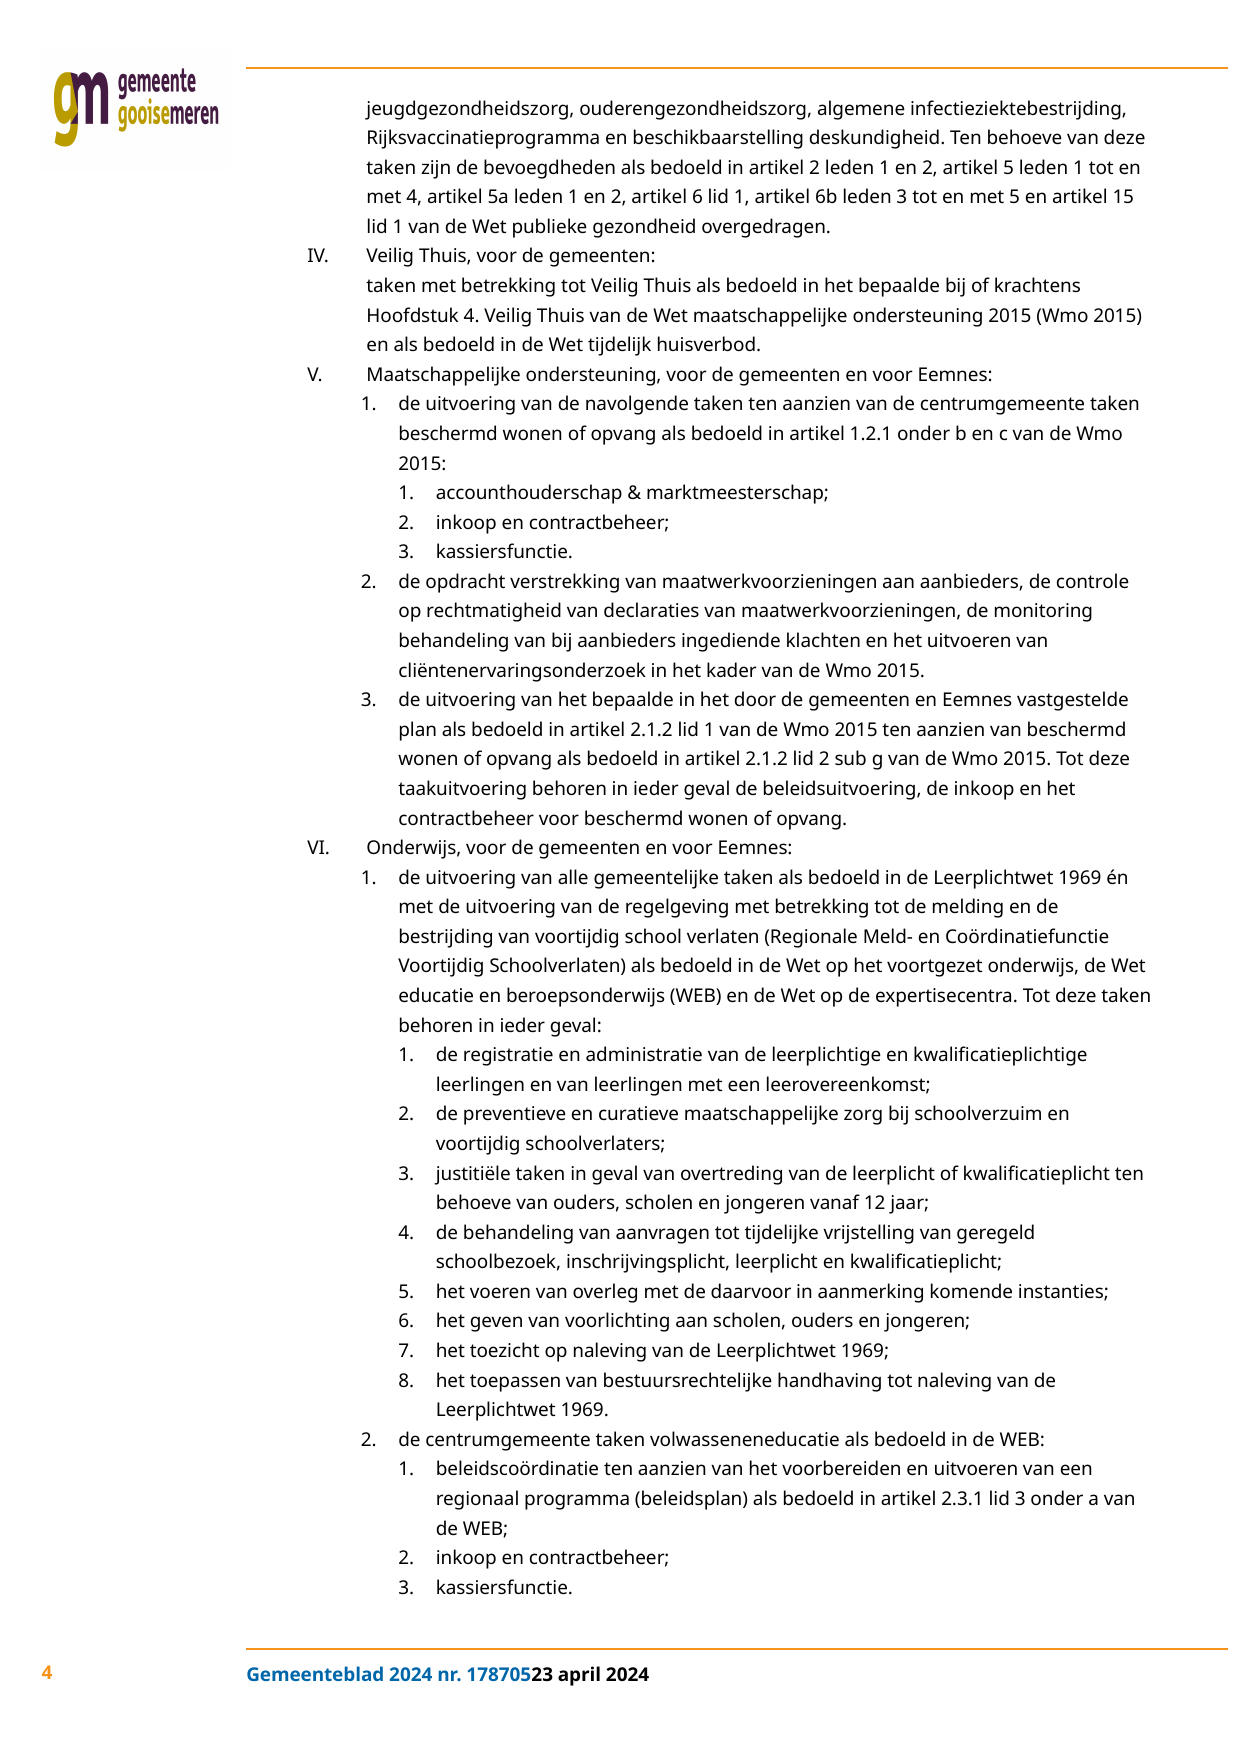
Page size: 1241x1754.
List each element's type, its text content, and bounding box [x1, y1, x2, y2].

list de centrumgemeente taken volwasseneneducatie als bedoeld in de WEB: [361, 1426, 1152, 1452]
list het geven van voorlichting aan scholen, ouders en jongeren; [398, 1308, 1152, 1333]
list beleidscoördinatie ten aanzien van het voorbereiden en uitvoeren van een regionaal programma (beleidsplan) als bedoeld in artikel 2.3.1 lid 3 onder a van de WEB; [398, 1456, 1152, 1541]
list de uitvoering van het bepaalde in het door de gemeenten en Eemnes vastgestelde plan als bedoeld in artikel 2.1.2 lid 1 van de Wmo 2015 ten aanzien van beschermd wonen of opvang als bedoeld in artikel 2.1.2 lid 2 sub g van de Wmo 2015. Tot deze taakuitvoering behoren in ieder geval de beleidsuitvoering, de inkoop en het contractbeheer voor beschermd wonen of opvang. [361, 686, 1152, 831]
list Veilig Thuis, voor de gemeenten: [307, 243, 1152, 268]
list justitiële taken in geval van overtreding van de leerplicht of kwalificatieplicht ten behoeve van ouders, scholen en jongeren vanaf 12 jaar; [398, 1160, 1152, 1215]
list inkoop en contractbeheer; [398, 509, 1152, 535]
list kassiersfunctie. [398, 538, 1152, 564]
list accounthouderschap & marktmeesterschap; [398, 479, 1152, 505]
list taken met betrekking tot Veilig Thuis als bedoeld in het bepaalde bij of krachtens Hoofdstuk 4. Veilig Thuis van de Wet maatschappelijke ondersteuning 2015 (Wmo 2015) en als bedoeld in de Wet tijdelijk huisverbod. [307, 272, 1152, 357]
list het toepassen van bestuursrechtelijke handhaving tot naleving van de Leerplichtwet 1969. [398, 1367, 1152, 1422]
picture [41, 47, 231, 172]
list de preventieve en curatieve maatschappelijke zorg bij schoolverzuim en voortijdig schoolverlaters; [398, 1101, 1152, 1156]
list de uitvoering van de navolgende taken ten aanzien van de centrumgemeente taken beschermd wonen of opvang als bedoeld in artikel 1.2.1 onder b en c van de Wmo 2015: [361, 391, 1152, 476]
list Onderwijs, voor de gemeenten en voor Eemnes: [307, 834, 1152, 860]
list Maatschappelijke ondersteuning, voor de gemeenten en voor Eemnes: [307, 361, 1152, 387]
list het voeren van overleg met de daarvoor in aanmerking komende instanties; [398, 1278, 1152, 1304]
list inkoop en contractbeheer; [398, 1544, 1152, 1570]
list jeugdgezondheidszorg, ouderengezondheidszorg, algemene infectieziektebestrijding, Rijksvaccinatieprogramma en beschikbaarstelling deskundigheid. Ten behoeve van deze taken zijn de bevoegdheden als bedoeld in artikel 2 leden 1 en 2, artikel 5 leden 1 tot en met 4, artikel 5a leden 1 en 2, artikel 6 lid 1, artikel 6b leden 3 tot en met 5 en artikel 15 lid 1 van de Wet publieke gezondheid overgedragen. [307, 95, 1152, 239]
list de opdracht verstrekking van maatwerkvoorzieningen aan aanbieders, de controle op rechtmatigheid van declaraties van maatwerkvoorzieningen, de monitoring behandeling van bij aanbieders ingediende klachten en het uitvoeren van cliëntenervaringsonderzoek in het kader van de Wmo 2015. [361, 568, 1152, 683]
list de uitvoering van alle gemeentelijke taken als bedoeld in de Leerplichtwet 1969 én met de uitvoering van de regelgeving met betrekking tot de melding en de bestrijding van voortijdig school verlaten (Regionale Meld- en Coördinatiefunctie Voortijdig Schoolverlaten) als bedoeld in de Wet op het voortgezet onderwijs, de Wet educatie en beroepsonderwijs (WEB) en de Wet op de expertisecentra. Tot deze taken behoren in ieder geval: [361, 864, 1152, 1038]
list de behandeling van aanvragen tot tijdelijke vrijstelling van geregeld schoolbezoek, inschrijvingsplicht, leerplicht en kwalificatieplicht; [398, 1219, 1152, 1274]
list de registratie en administratie van de leerplichtige en kwalificatieplichtige leerlingen en van leerlingen met een leerovereenkomst; [398, 1041, 1152, 1097]
list het toezicht op naleving van de Leerplichtwet 1969; [398, 1337, 1152, 1363]
list kassiersfunctie. [398, 1574, 1152, 1600]
